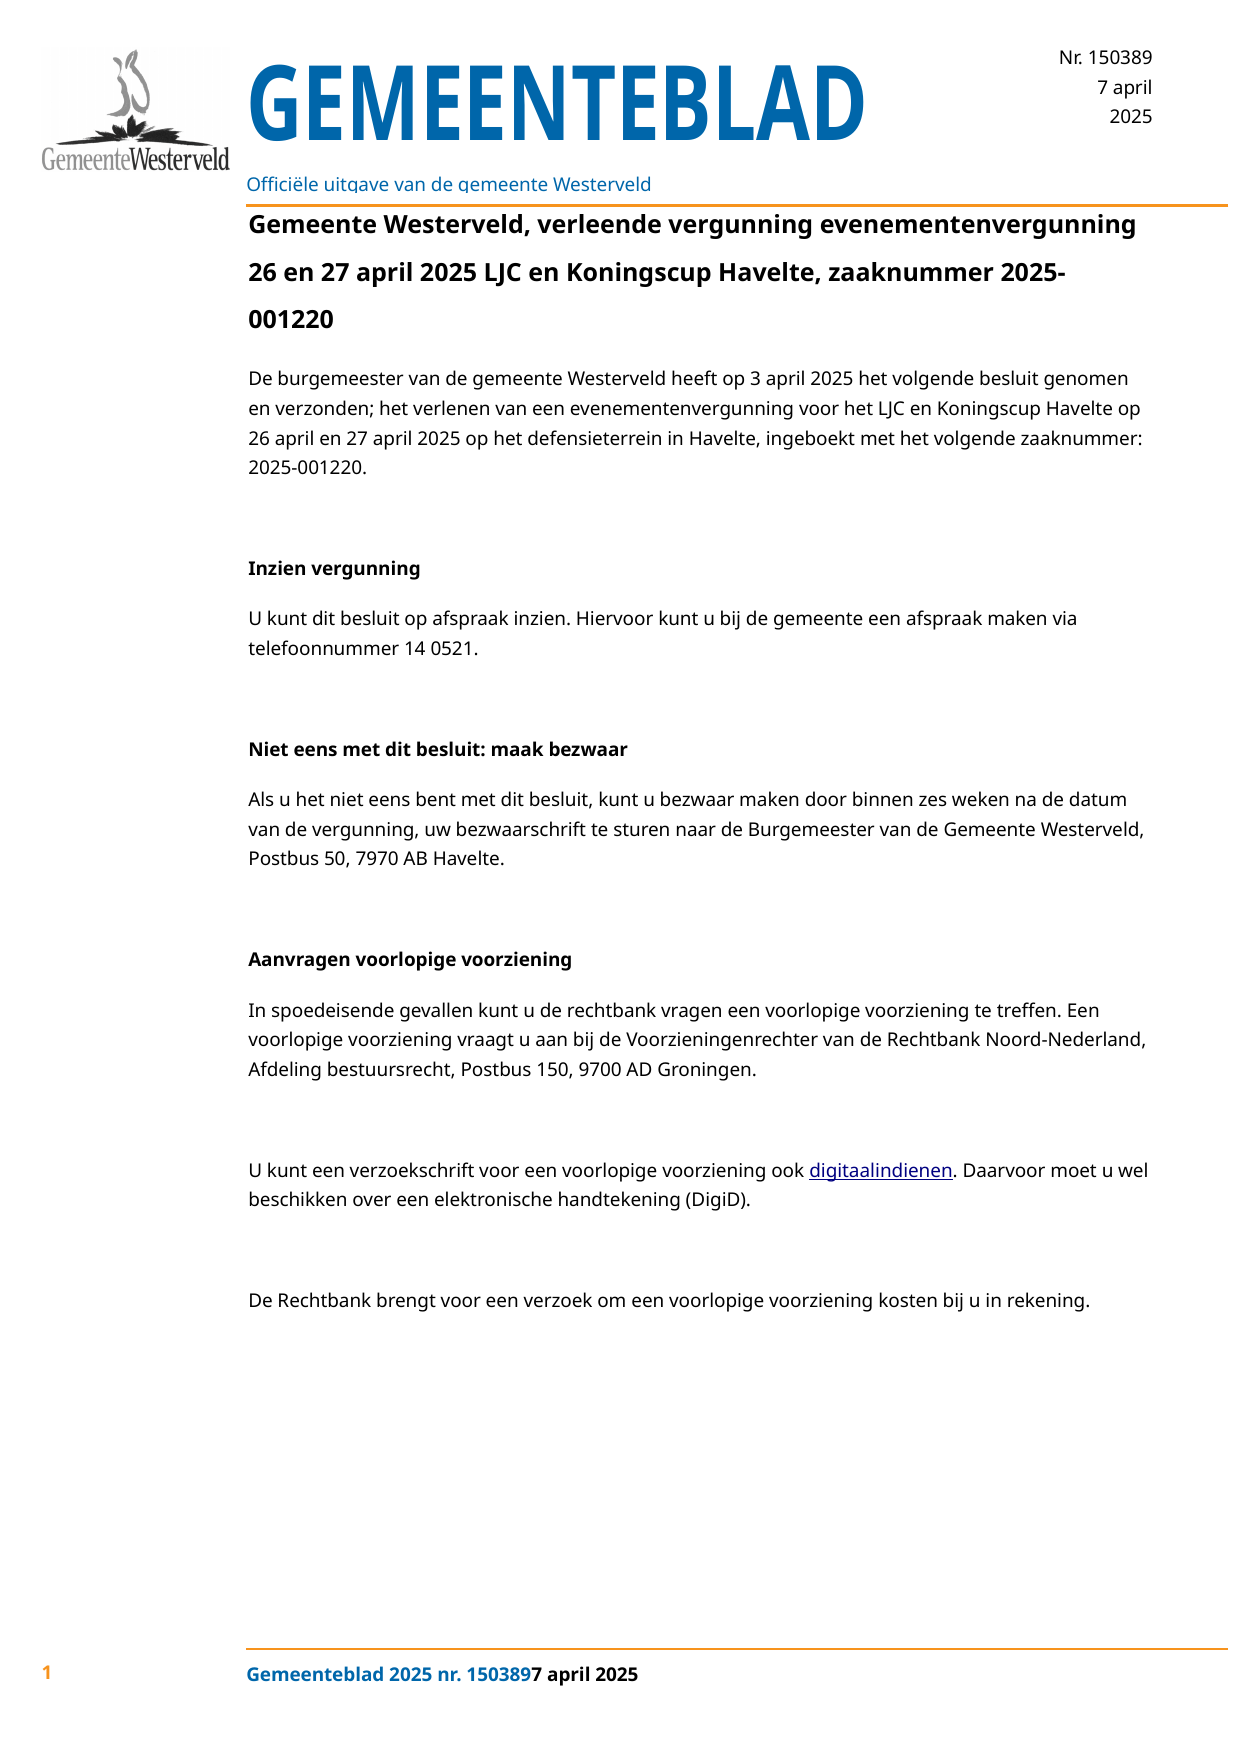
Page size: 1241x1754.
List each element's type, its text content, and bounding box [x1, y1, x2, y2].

text Aanvragen voorlopige voorziening [248, 946, 1152, 972]
picture [41, 47, 231, 172]
text Als u het niet eens bent met dit besluit, kunt u bezwaar maken door binnen zes weken na de datum van de vergunning, uw bezwaarschrift te sturen naar de Burgemeester van de Gemeente Westerveld, Postbus 50, 7970 AB Havelte. [248, 786, 1152, 871]
text U kunt dit besluit op afspraak inzien. Hiervoor kunt u bij de gemeente een afspraak maken via telefoonnummer 14 0521. [248, 606, 1152, 661]
text Gemeente Westerveld, verleende vergunning evenementenvergunning 26 en 27 april 2025 LJC en Koningscup Havelte, zaaknummer 2025-001220 [248, 207, 1152, 336]
text De burgemeester van de gemeente Westerveld heeft op 3 april 2025 het volgende besluit genomen en verzonden; het verlenen van een evenementenvergunning voor het LJC en Koningscup Havelte op 26 april en 27 april 2025 op het defensieterrein in Havelte, ingeboekt met het volgende zaaknummer: 2025-001220. [248, 366, 1152, 480]
text De Rechtbank brengt voor een verzoek om een voorlopige voorziening kosten bij u in rekening. [248, 1287, 1152, 1313]
text Niet eens met dit besluit: maak bezwaar [248, 736, 1152, 762]
text Inzien vergunning [248, 555, 1152, 581]
text U kunt een verzoekschrift voor een voorlopige voorziening ook digitaalindienen. Daarvoor moet u wel beschikken over een elektronische handtekening (DigiD). [248, 1157, 1152, 1212]
text In spoedeisende gevallen kunt u de rechtbank vragen een voorlopige voorziening te treffen. Een voorlopige voorziening vraagt u aan bij de Voorzieningenrechter van de Rechtbank Noord-Nederland, Afdeling bestuursrecht, Postbus 150, 9700 AD Groningen. [248, 997, 1152, 1082]
